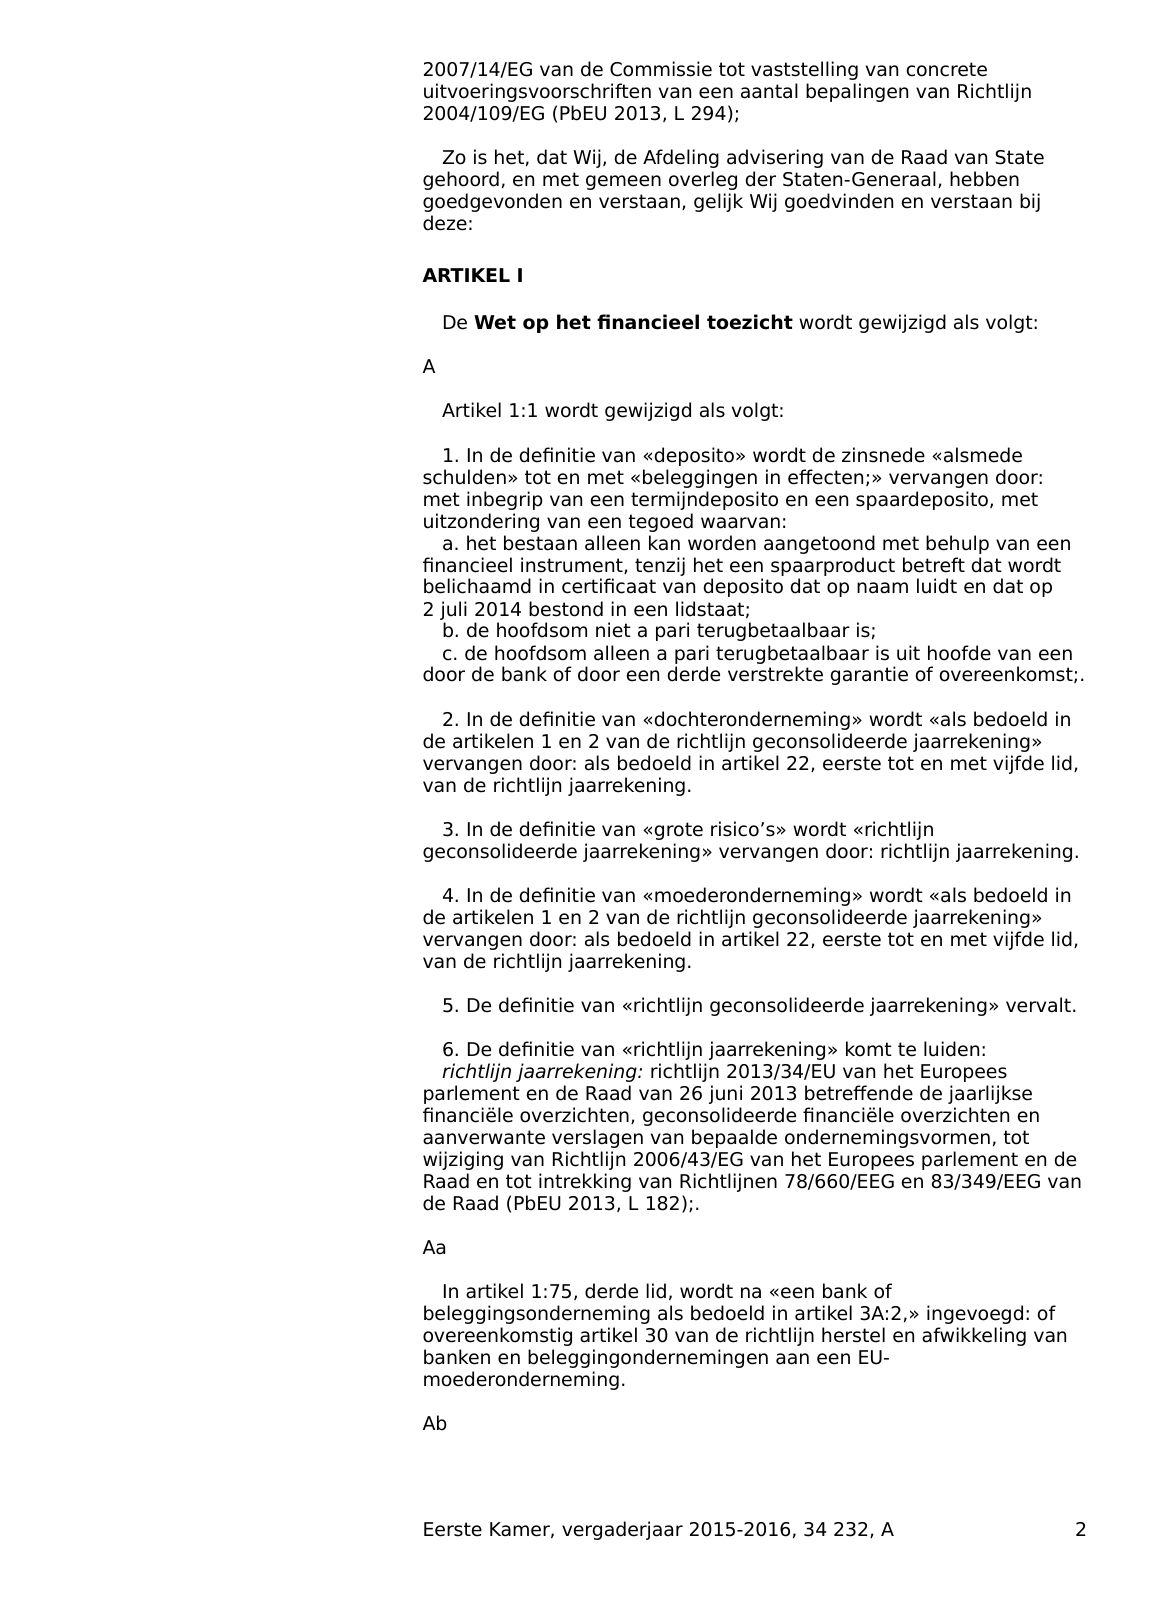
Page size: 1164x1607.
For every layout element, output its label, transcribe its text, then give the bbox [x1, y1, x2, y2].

text 5. De definitie van «richtlijn geconsolideerde jaarrekening» vervalt. [422, 995, 1087, 1017]
text b. de hoofdsom niet a pari terugbetaalbaar is; [422, 620, 1087, 642]
text 6. De definitie van «richtlijn jaarrekening» komt te luiden: [422, 1039, 1087, 1061]
text 1. In de definitie van «deposito» wordt de zinsnede «alsmede schulden» tot en met «beleggingen in effecten;» vervangen door: met inbegrip van een termijndeposito en een spaardeposito, met uitzondering van een tegoed waarvan: [422, 444, 1087, 532]
text A [422, 356, 1087, 378]
text c. de hoofdsom alleen a pari terugbetaalbaar is uit hoofde van een door de bank of door een derde verstrekte garantie of overeenkomst;. [422, 642, 1087, 686]
text 4. In de definitie van «moederonderneming» wordt «als bedoeld in de artikelen 1 en 2 van de richtlijn geconsolideerde jaarrekening» vervangen door: als bedoeld in artikel 22, eerste tot en met vijfde lid, van de richtlijn jaarrekening. [422, 885, 1087, 973]
text a. het bestaan alleen kan worden aangetoond met behulp van een financieel instrument, tenzij het een spaarproduct betreft dat wordt belichaamd in certificaat van deposito dat op naam luidt en dat op 2 juli 2014 bestond in een lidstaat; [422, 532, 1087, 620]
text 3. In de definitie van «grote risico’s» wordt «richtlijn geconsolideerde jaarrekening» vervangen door: richtlijn jaarrekening. [422, 819, 1087, 863]
text Artikel 1:1 wordt gewijzigd als volgt: [422, 400, 1087, 422]
text richtlijn jaarrekening: richtlijn 2013/34/EU van het Europees parlement en de Raad van 26 juni 2013 betreffende de jaarlijkse financiële overzichten, geconsolideerde financiële overzichten en aanverwante verslagen van bepaalde ondernemingsvormen, tot wijziging van Richtlijn 2006/43/EG van het Europees parlement en de Raad en tot intrekking van Richtlijnen 78/660/EEG en 83/349/EEG van de Raad (PbEU 2013, L 182);. [422, 1061, 1087, 1215]
subtitle ARTIKEL I [422, 265, 1087, 287]
text In artikel 1:75, derde lid, wordt na «een bank of beleggingsonderneming als bedoeld in artikel 3A:2,» ingevoegd: of overeenkomstig artikel 30 van de richtlijn herstel en afwikkeling van banken en beleggingondernemingen aan een EU-moederonderneming. [422, 1281, 1087, 1391]
text Zo is het, dat Wij, de Afdeling advisering van de Raad van State gehoord, en met gemeen overleg der Staten-Generaal, hebben goedgevonden en verstaan, gelijk Wij goedvinden en verstaan bij deze: [422, 147, 1087, 235]
text 2007/14/EG van de Commissie tot vaststelling van concrete uitvoeringsvoorschriften van een aantal bepalingen van Richtlijn 2004/109/EG (PbEU 2013, L 294); [422, 59, 1087, 125]
text De Wet op het financieel toezicht wordt gewijzigd als volgt: [422, 312, 1087, 334]
text Aa [422, 1237, 1087, 1259]
text 2. In de definitie van «dochteronderneming» wordt «als bedoeld in de artikelen 1 en 2 van de richtlijn geconsolideerde jaarrekening» vervangen door: als bedoeld in artikel 22, eerste tot en met vijfde lid, van de richtlijn jaarrekening. [422, 708, 1087, 796]
text Ab [422, 1413, 1087, 1435]
